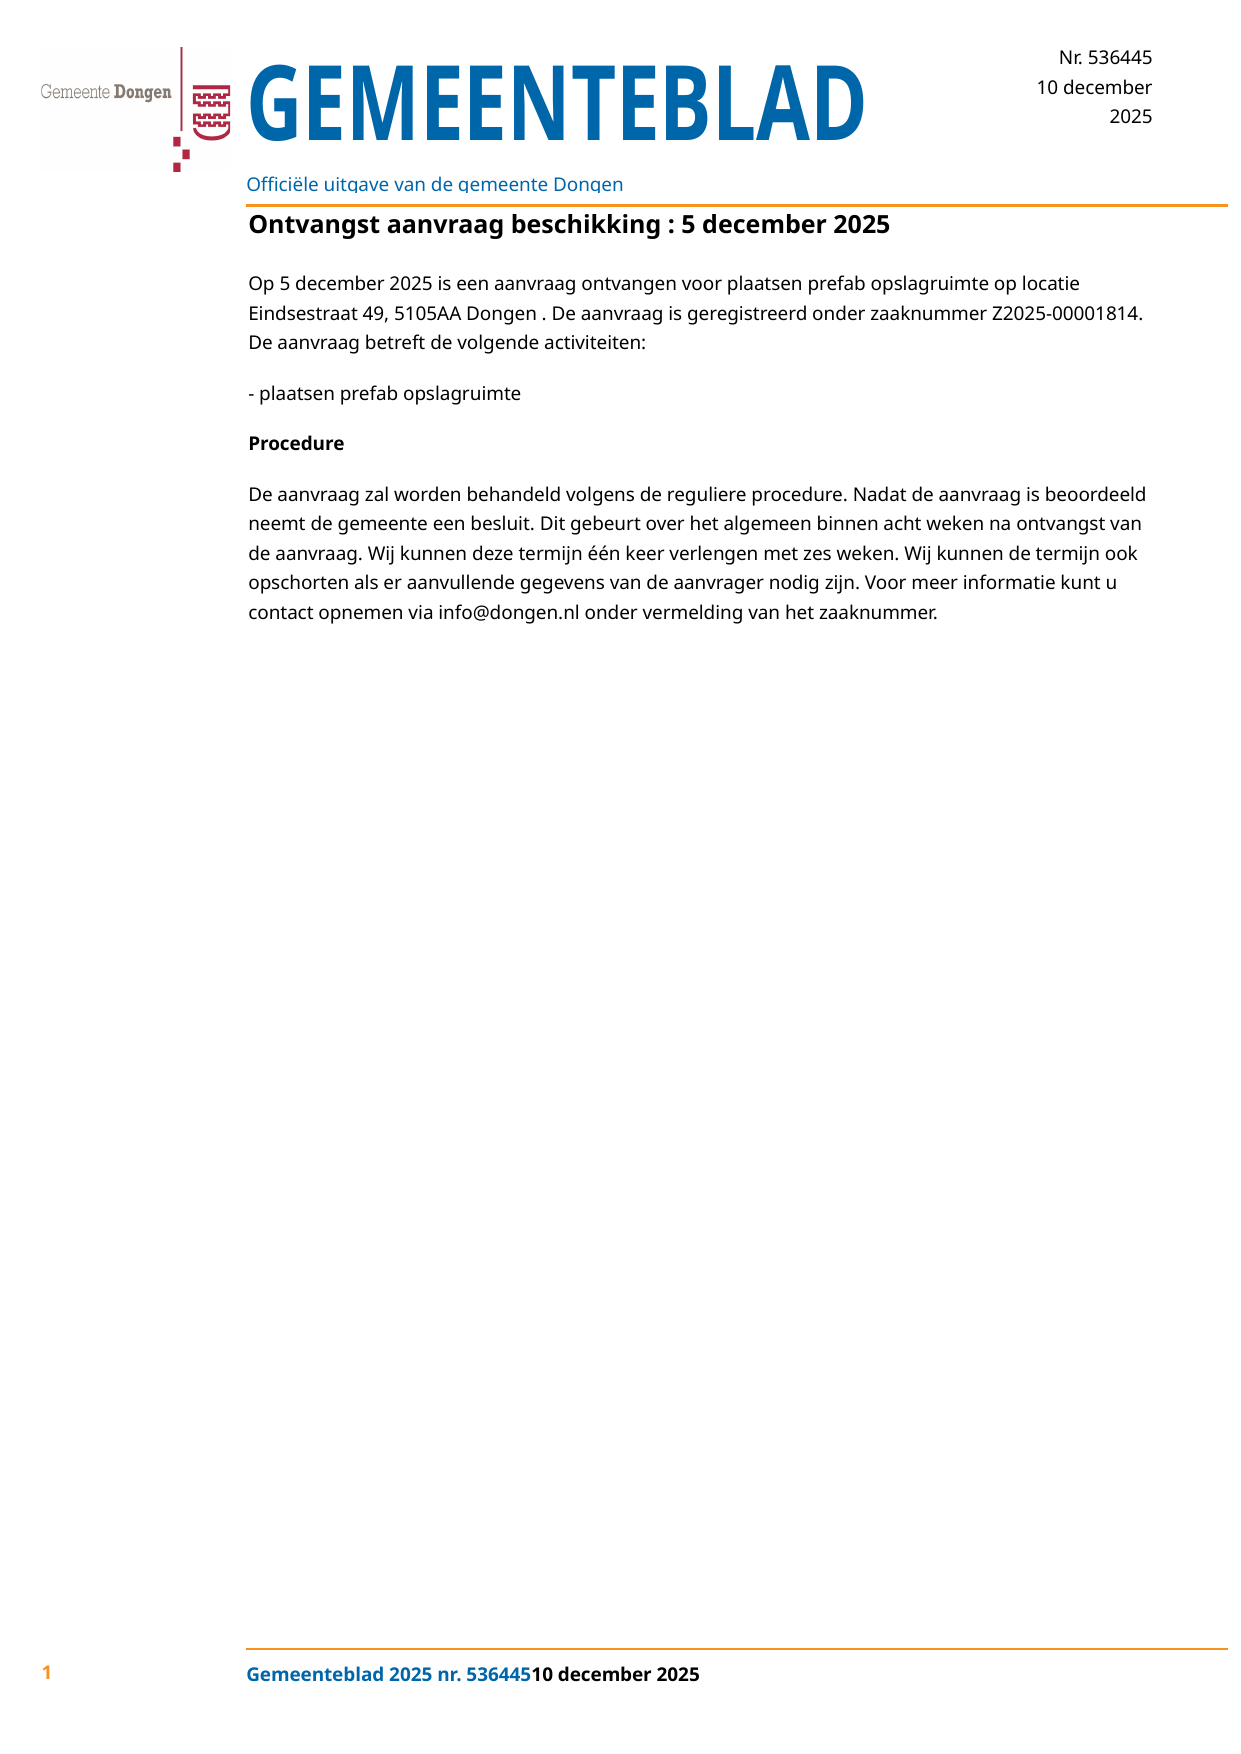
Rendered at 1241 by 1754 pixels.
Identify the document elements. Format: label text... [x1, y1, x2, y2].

text De aanvraag zal worden behandeld volgens de reguliere procedure. Nadat de aanvraag is beoordeeld neemt de gemeente een besluit. Dit gebeurt over het algemeen binnen acht weken na ontvangst van de aanvraag. Wij kunnen deze termijn één keer verlengen met zes weken. Wij kunnen de termijn ook opschorten als er aanvullende gegevens van de aanvrager nodig zijn. Voor meer informatie kunt u contact opnemen via info@dongen.nl onder vermelding van het zaaknummer. [248, 481, 1152, 625]
text - plaatsen prefab opslagruimte [248, 380, 1152, 406]
picture [41, 47, 231, 172]
text Op 5 december 2025 is een aanvraag ontvangen voor plaatsen prefab opslagruimte op locatie Eindsestraat 49, 5105AA Dongen . De aanvraag is geregistreerd onder zaaknummer Z2025-00001814. De aanvraag betreft de volgende activiteiten: [248, 270, 1152, 355]
text Procedure [248, 430, 1152, 456]
text Ontvangst aanvraag beschikking : 5 december 2025 [248, 207, 1152, 241]
